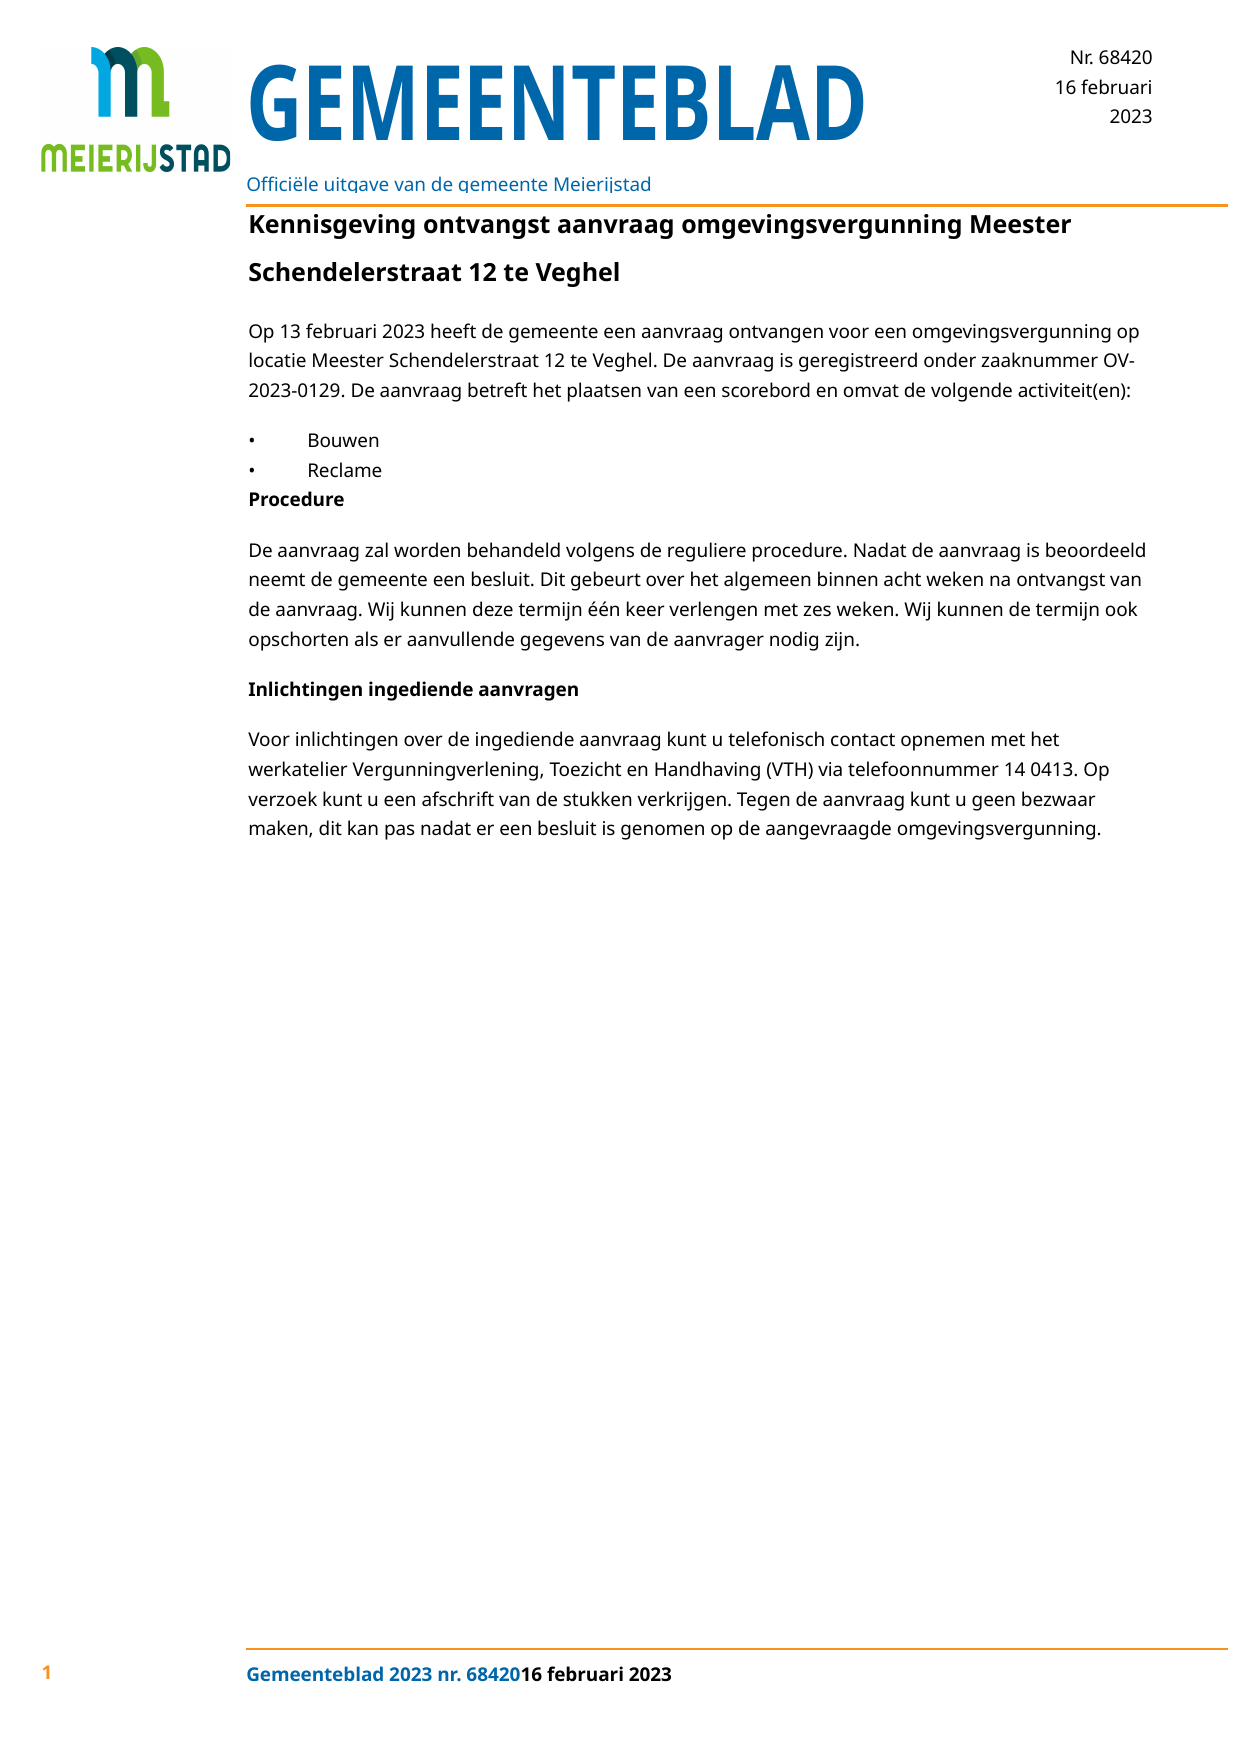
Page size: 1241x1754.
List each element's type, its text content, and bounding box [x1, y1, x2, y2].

text Inlichtingen ingediende aanvragen [248, 676, 1152, 702]
picture [41, 47, 231, 172]
text Op 13 februari 2023 heeft de gemeente een aanvraag ontvangen voor een omgevingsvergunning op locatie Meester Schendelerstraat 12 te Veghel. De aanvraag is geregistreerd onder zaaknummer OV-2023-0129. De aanvraag betreft het plaatsen van een scorebord en omvat de volgende activiteit(en): [248, 318, 1152, 403]
text Kennisgeving ontvangst aanvraag omgevingsvergunning Meester Schendelerstraat 12 te Veghel [248, 207, 1152, 288]
text Procedure [248, 487, 1152, 512]
list Reclame [248, 457, 1152, 483]
text De aanvraag zal worden behandeld volgens de reguliere procedure. Nadat de aanvraag is beoordeeld neemt de gemeente een besluit. Dit gebeurt over het algemeen binnen acht weken na ontvangst van de aanvraag. Wij kunnen deze termijn één keer verlengen met zes weken. Wij kunnen de termijn ook opschorten als er aanvullende gegevens van de aanvrager nodig zijn. [248, 537, 1152, 652]
text Voor inlichtingen over de ingediende aanvraag kunt u telefonisch contact opnemen met het werkatelier Vergunningverlening, Toezicht en Handhaving (VTH) via telefoonnummer 14 0413. Op verzoek kunt u een afschrift van de stukken verkrijgen. Tegen de aanvraag kunt u geen bezwaar maken, dit kan pas nadat er een besluit is genomen op de aangevraagde omgevingsvergunning. [248, 727, 1152, 841]
list Bouwen [248, 427, 1152, 453]
